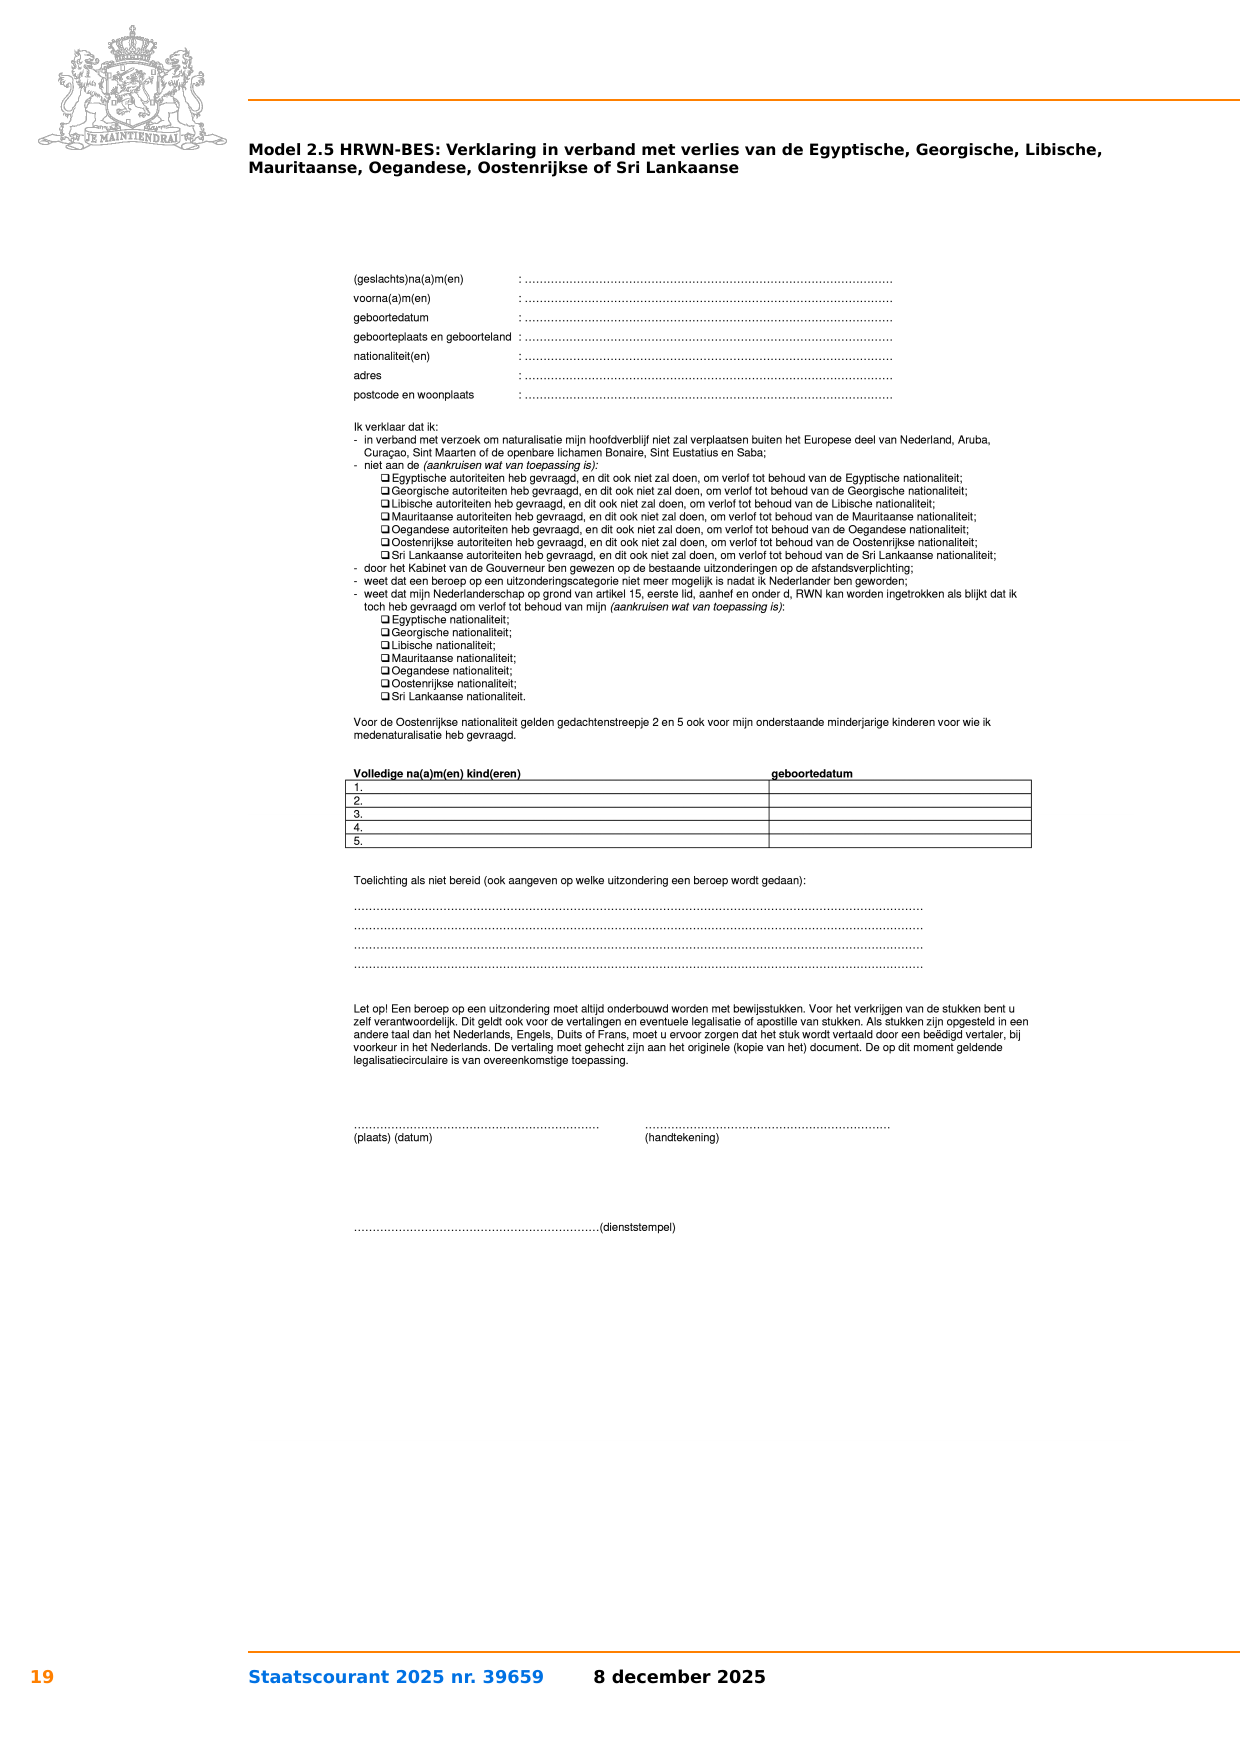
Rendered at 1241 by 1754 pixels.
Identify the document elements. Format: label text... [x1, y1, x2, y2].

picture [38, 25, 227, 150]
text Model 2.5 HRWN-BES: Verklaring in verband met verlies van de Egyptische, Georgische, Libische, Mauritaanse, Oegandese, Oostenrijkse of Sri Lankaanse [248, 141, 1134, 177]
picture [248, 188, 1134, 1441]
